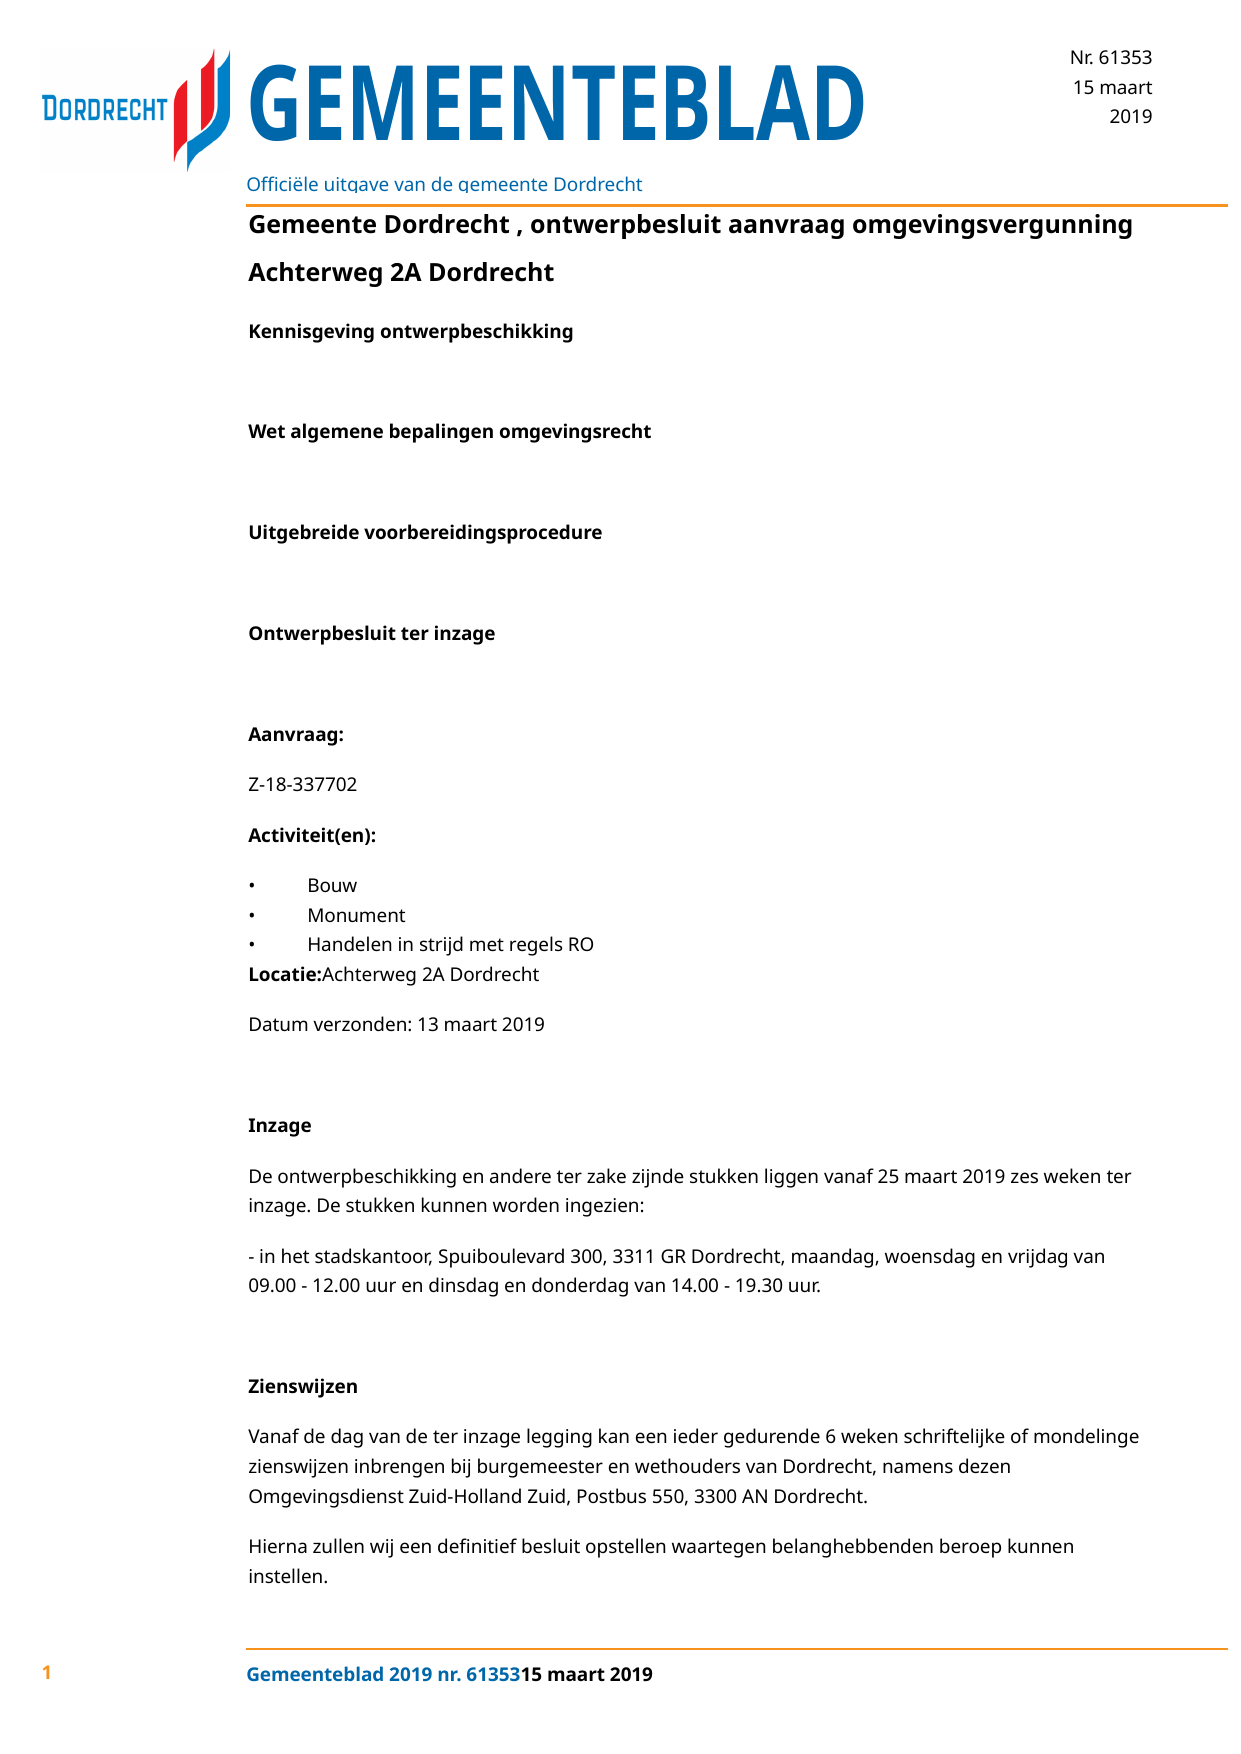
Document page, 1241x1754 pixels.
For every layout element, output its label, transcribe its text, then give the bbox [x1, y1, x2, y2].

text Vanaf de dag van de ter inzage legging kan een ieder gedurende 6 weken schriftelijke of mondelinge zienswijzen inbrengen bij burgemeester en wethouders van Dordrecht, namens dezen Omgevingsdienst Zuid-Holland Zuid, Postbus 550, 3300 AN Dordrecht. [248, 1424, 1152, 1509]
text De ontwerpbeschikking en andere ter zake zijnde stukken liggen vanaf 25 maart 2019 zes weken ter inzage. De stukken kunnen worden ingezien: [248, 1163, 1152, 1218]
text Datum verzonden: 13 maart 2019 [248, 1012, 1152, 1037]
text Inzage [248, 1112, 1152, 1138]
text Gemeente Dordrecht , ontwerpbesluit aanvraag omgevingsvergunning Achterweg 2A Dordrecht [248, 207, 1152, 288]
text Uitgebreide voorbereidingsprocedure [248, 519, 1152, 545]
text Kennisgeving ontwerpbeschikking [248, 318, 1152, 344]
text Zienswijzen [248, 1373, 1152, 1399]
list Monument [248, 902, 1152, 928]
text Activiteit(en): [248, 822, 1152, 848]
text Wet algemene bepalingen omgevingsrecht [248, 419, 1152, 444]
text Ontwerpbesluit ter inzage [248, 620, 1152, 646]
text - in het stadskantoor, Spuiboulevard 300, 3311 GR Dordrecht, maandag, woensdag en vrijdag van 09.00 - 12.00 uur en dinsdag en donderdag van 14.00 - 19.30 uur. [248, 1243, 1152, 1298]
text Hierna zullen wij een definitief besluit opstellen waartegen belanghebbenden beroep kunnen instellen. [248, 1533, 1152, 1589]
text Aanvraag: [248, 721, 1152, 747]
text Locatie:Achterweg 2A Dordrecht [248, 961, 1152, 987]
text Z-18-337702 [248, 772, 1152, 797]
list Bouw [248, 872, 1152, 898]
picture [41, 47, 231, 172]
list Handelen in strijd met regels RO [248, 932, 1152, 957]
